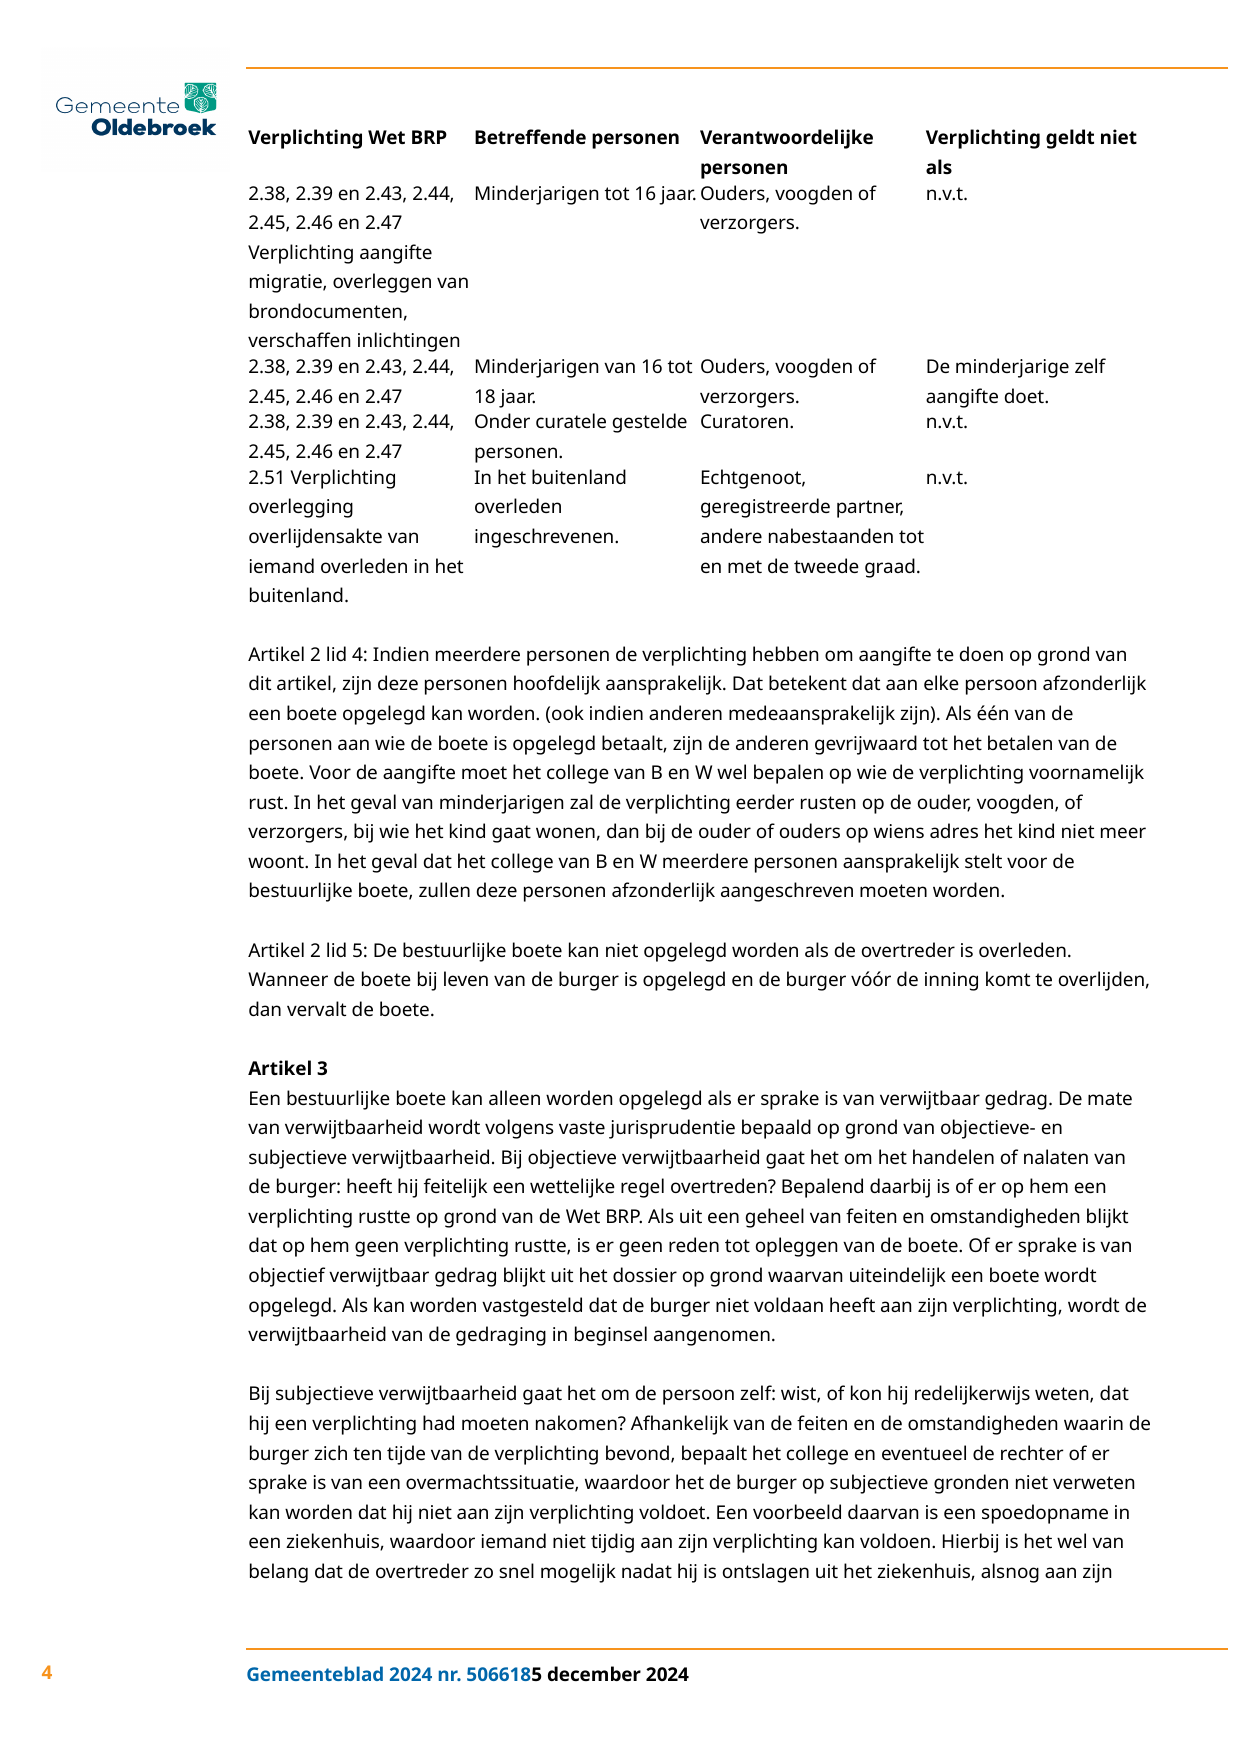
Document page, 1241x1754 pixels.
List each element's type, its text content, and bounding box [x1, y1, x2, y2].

text Een bestuurlijke boete kan alleen worden opgelegd als er sprake is van verwijtbaar gedrag. De mate van verwijtbaarheid wordt volgens vaste jurisprudentie bepaald op grond van objectieve- en subjectieve verwijtbaarheid. Bij objectieve verwijtbaarheid gaat het om het handelen of nalaten van de burger: heeft hij feitelijk een wettelijke regel overtreden? Bepalend daarbij is of er op hem een verplichting rustte op grond van de Wet BRP. Als uit een geheel van feiten en omstandigheden blijkt dat op hem geen verplichting rustte, is er geen reden tot opleggen van de boete. Of er sprake is van objectief verwijtbaar gedrag blijkt uit het dossier op grond waarvan uiteindelijk een boete wordt opgelegd. Als kan worden vastgesteld dat de burger niet voldaan heeft aan zijn verplichting, wordt de verwijtbaarheid van de gedraging in beginsel aangenomen. [248, 1085, 1152, 1347]
text Artikel 2 lid 5: De bestuurlijke boete kan niet opgelegd worden als de overtreder is overleden. [248, 937, 1152, 962]
table_cell Onder curatele gestelde personen. [474, 409, 700, 464]
text Wanneer de boete bij leven van de burger is opgelegd en de burger vóór de inning komt te overlijden, dan vervalt de boete. [248, 966, 1152, 1022]
table_cell Curatoren. [700, 409, 926, 464]
table_cell n.v.t. [926, 180, 1152, 353]
table_cell Minderjarigen tot 16 jaar. [474, 180, 700, 353]
table_cell Minderjarigen van 16 tot 18 jaar. [474, 354, 700, 409]
table_cell Ouders, voogden of verzorgers. [700, 354, 926, 409]
table_cell 2.38, 2.39 en 2.43, 2.44, 2.45, 2.46 en 2.47 [248, 409, 474, 464]
table_cell 2.38, 2.39 en 2.43, 2.44, 2.45, 2.46 en 2.47 Verplichting aangifte migratie, overleggen van brondocumenten, verschaffen inlichtingen [248, 180, 474, 353]
table_header Verantwoordelijke personen [700, 125, 926, 180]
table_cell n.v.t. [926, 464, 1152, 608]
table_cell Echtgenoot, geregistreerde partner, andere nabestaanden tot en met de tweede graad. [700, 464, 926, 608]
table_cell 2.51 Verplichting overlegging overlijdensakte van iemand overleden in het buitenland. [248, 464, 474, 608]
text Artikel 2 lid 4: Indien meerdere personen de verplichting hebben om aangifte te doen op grond van dit artikel, zijn deze personen hoofdelijk aansprakelijk. Dat betekent dat aan elke persoon afzonderlijk een boete opgelegd kan worden. (ook indien anderen medeaansprakelijk zijn). Als één van de personen aan wie de boete is opgelegd betaalt, zijn de anderen gevrijwaard tot het betalen van de boete. Voor de aangifte moet het college van B en W wel bepalen op wie de verplichting voornamelijk rust. In het geval van minderjarigen zal de verplichting eerder rusten op de ouder, voogden, of verzorgers, bij wie het kind gaat wonen, dan bij de ouder of ouders op wiens adres het kind niet meer woont. In het geval dat het college van B en W meerdere personen aansprakelijk stelt voor de bestuurlijke boete, zullen deze personen afzonderlijk aangeschreven moeten worden. [248, 641, 1152, 903]
table_header Betreffende personen [474, 125, 700, 180]
table_cell In het buitenland overleden ingeschrevenen. [474, 464, 700, 608]
text Artikel 3 [248, 1055, 1152, 1081]
text Bij subjectieve verwijtbaarheid gaat het om de persoon zelf: wist, of kon hij redelijkerwijs weten, dat hij een verplichting had moeten nakomen? Afhankelijk van de feiten en de omstandigheden waarin de burger zich ten tijde van de verplichting bevond, bepaalt het college en eventueel de rechter of er sprake is van een overmachtssituatie, waardoor het de burger op subjectieve gronden niet verweten kan worden dat hij niet aan zijn verplichting voldoet. Een voorbeeld daarvan is een spoedopname in een ziekenhuis, waardoor iemand niet tijdig aan zijn verplichting kan voldoen. Hierbij is het wel van belang dat de overtreder zo snel mogelijk nadat hij is ontslagen uit het ziekenhuis, alsnog aan zijn [248, 1381, 1152, 1584]
table_cell De minderjarige zelf aangifte doet. [926, 354, 1152, 409]
table_header Verplichting geldt niet als [926, 125, 1152, 180]
table_cell n.v.t. [926, 409, 1152, 464]
table_cell Ouders, voogden of verzorgers. [700, 180, 926, 353]
table_header Verplichting Wet BRP [248, 125, 474, 180]
picture [41, 47, 231, 172]
table_cell 2.38, 2.39 en 2.43, 2.44, 2.45, 2.46 en 2.47 [248, 354, 474, 409]
